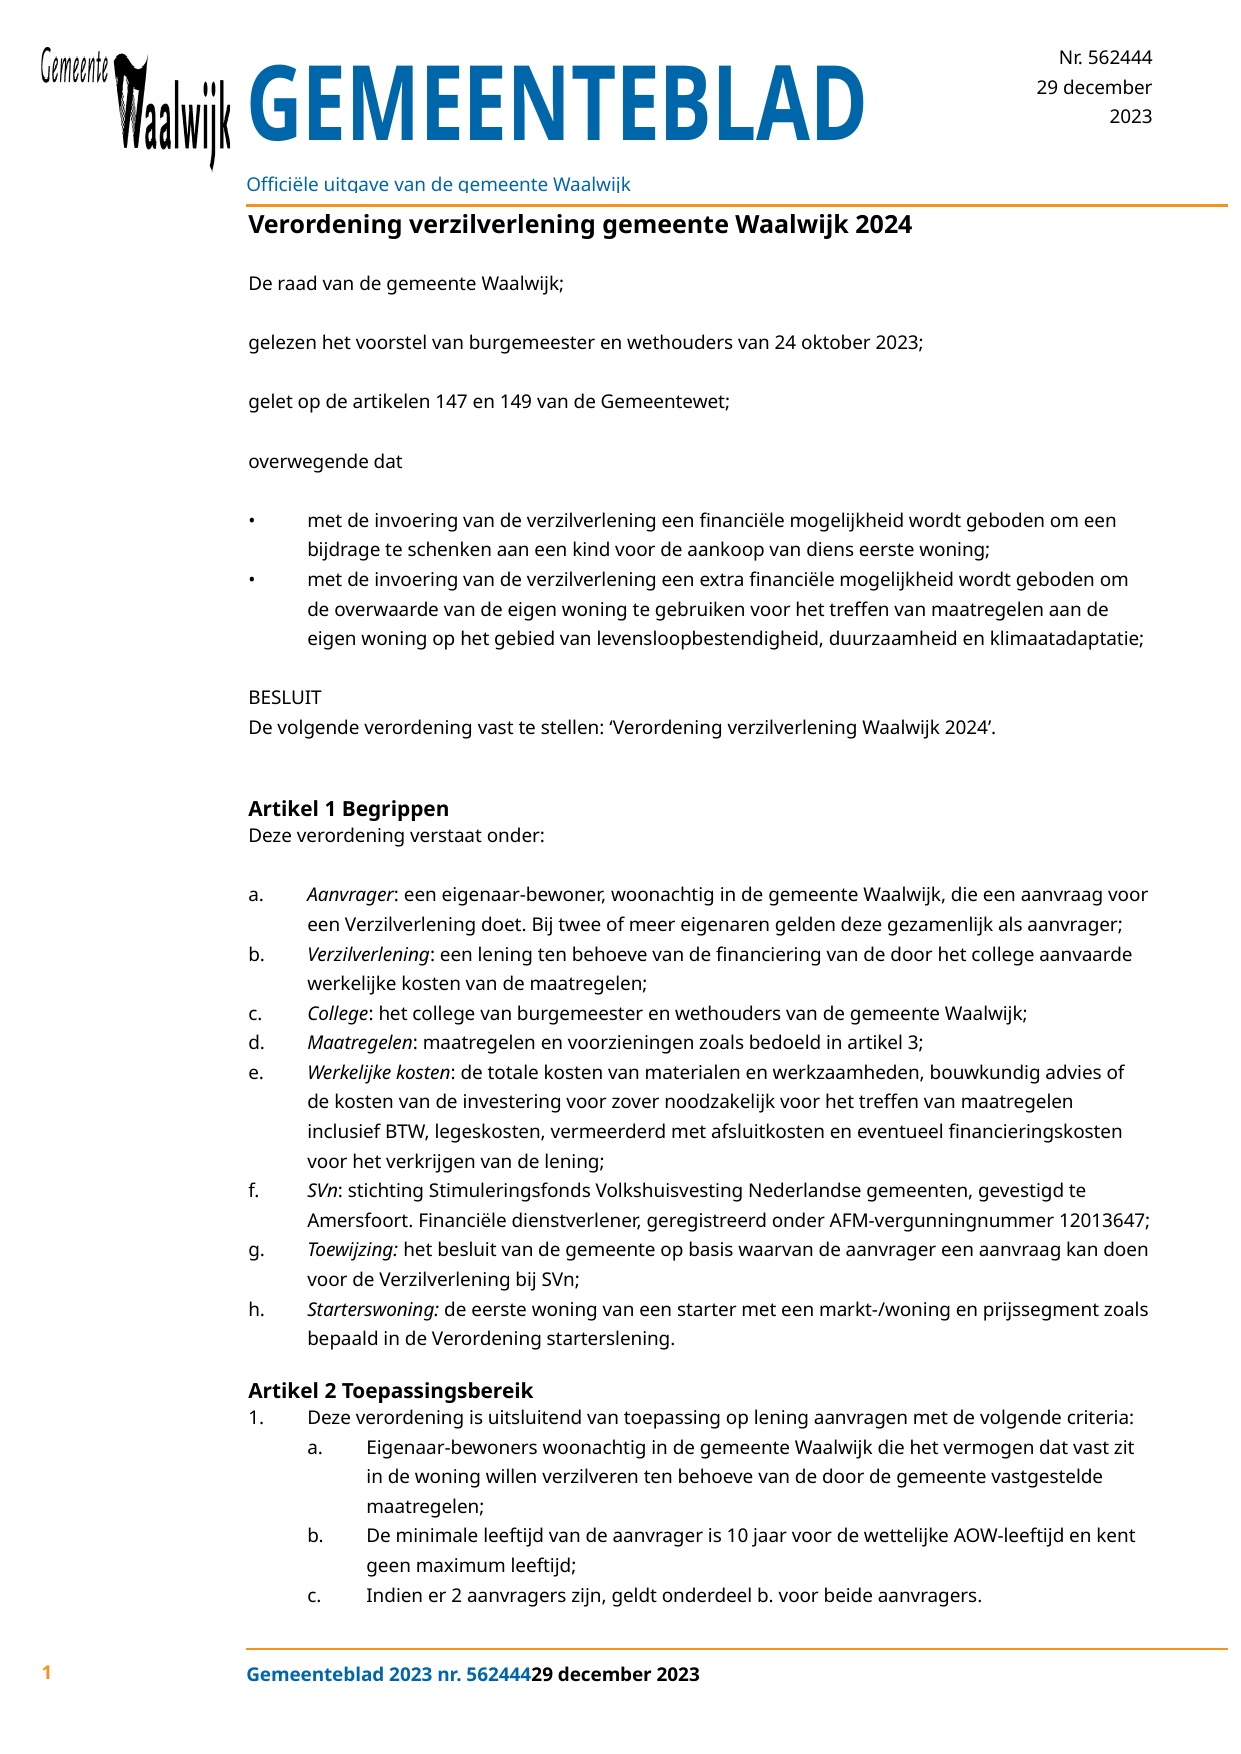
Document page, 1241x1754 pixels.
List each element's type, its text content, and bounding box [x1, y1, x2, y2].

list Eigenaar-bewoners woonachtig in de gemeente Waalwijk die het vermogen dat vast zit in de woning willen verzilveren ten behoeve van de door de gemeente vastgestelde maatregelen; [307, 1434, 1152, 1519]
text Deze verordening verstaat onder: [248, 822, 1152, 848]
list Toewijzing: het besluit van de gemeente op basis waarvan de aanvrager een aanvraag kan doen voor de Verzilverlening bij SVn; [248, 1237, 1152, 1292]
text De raad van de gemeente Waalwijk; [248, 270, 1152, 296]
text Artikel 2 Toepassingsbereik [248, 1376, 1152, 1404]
text Verordening verzilverlening gemeente Waalwijk 2024 [248, 207, 1152, 241]
list Indien er 2 aanvragers zijn, geldt onderdeel b. voor beide aanvragers. [307, 1582, 1152, 1607]
list Starterswoning: de eerste woning van een starter met een markt-/woning en prijssegment zoals bepaald in de Verordening starterslening. [248, 1296, 1152, 1351]
list met de invoering van de verzilverlening een extra financiële mogelijkheid wordt geboden om de overwaarde van de eigen woning te gebruiken voor het treffen van maatregelen aan de eigen woning op het gebied van levensloopbestendigheid, duurzaamheid en klimaatadaptatie; [248, 566, 1152, 651]
list Aanvrager: een eigenaar-bewoner, woonachtig in de gemeente Waalwijk, die een aanvraag voor een Verzilverlening doet. Bij twee of meer eigenaren gelden deze gezamenlijk als aanvrager; [248, 882, 1152, 937]
list met de invoering van de verzilverlening een financiële mogelijkheid wordt geboden om een bijdrage te schenken aan een kind voor de aankoop van diens eerste woning; [248, 507, 1152, 562]
text De volgende verordening vast te stellen: ‘Verordening verzilverlening Waalwijk 2024’. [248, 714, 1152, 740]
list Deze verordening is uitsluitend van toepassing op lening aanvragen met de volgende criteria: [248, 1404, 1152, 1430]
picture [41, 47, 231, 172]
list Werkelijke kosten: de totale kosten van materialen en werkzaamheden, bouwkundig advies of de kosten van de investering voor zover noodzakelijk voor het treffen van maatregelen inclusief BTW, legeskosten, vermeerderd met afsluitkosten en eventueel financieringskosten voor het verkrijgen van de lening; [248, 1059, 1152, 1174]
text gelet op de artikelen 147 en 149 van de Gemeentewet; [248, 389, 1152, 414]
list College: het college van burgemeester en wethouders van de gemeente Waalwijk; [248, 1000, 1152, 1026]
list Verzilverlening: een lening ten behoeve van de financiering van de door het college aanvaarde werkelijke kosten van de maatregelen; [248, 941, 1152, 996]
list SVn: stichting Stimuleringsfonds Volkshuisvesting Nederlandse gemeenten, gevestigd te Amersfoort. Financiële dienstverlener, geregistreerd onder AFM-vergunningnummer 12013647; [248, 1177, 1152, 1233]
text overwegende dat [248, 448, 1152, 473]
list Maatregelen: maatregelen en voorzieningen zoals bedoeld in artikel 3; [248, 1029, 1152, 1055]
list De minimale leeftijd van de aanvrager is 10 jaar voor de wettelijke AOW-leeftijd en kent geen maximum leeftijd; [307, 1523, 1152, 1578]
text gelezen het voorstel van burgemeester en wethouders van 24 oktober 2023; [248, 329, 1152, 355]
text BESLUIT [248, 684, 1152, 710]
text Artikel 1 Begrippen [248, 794, 1152, 822]
